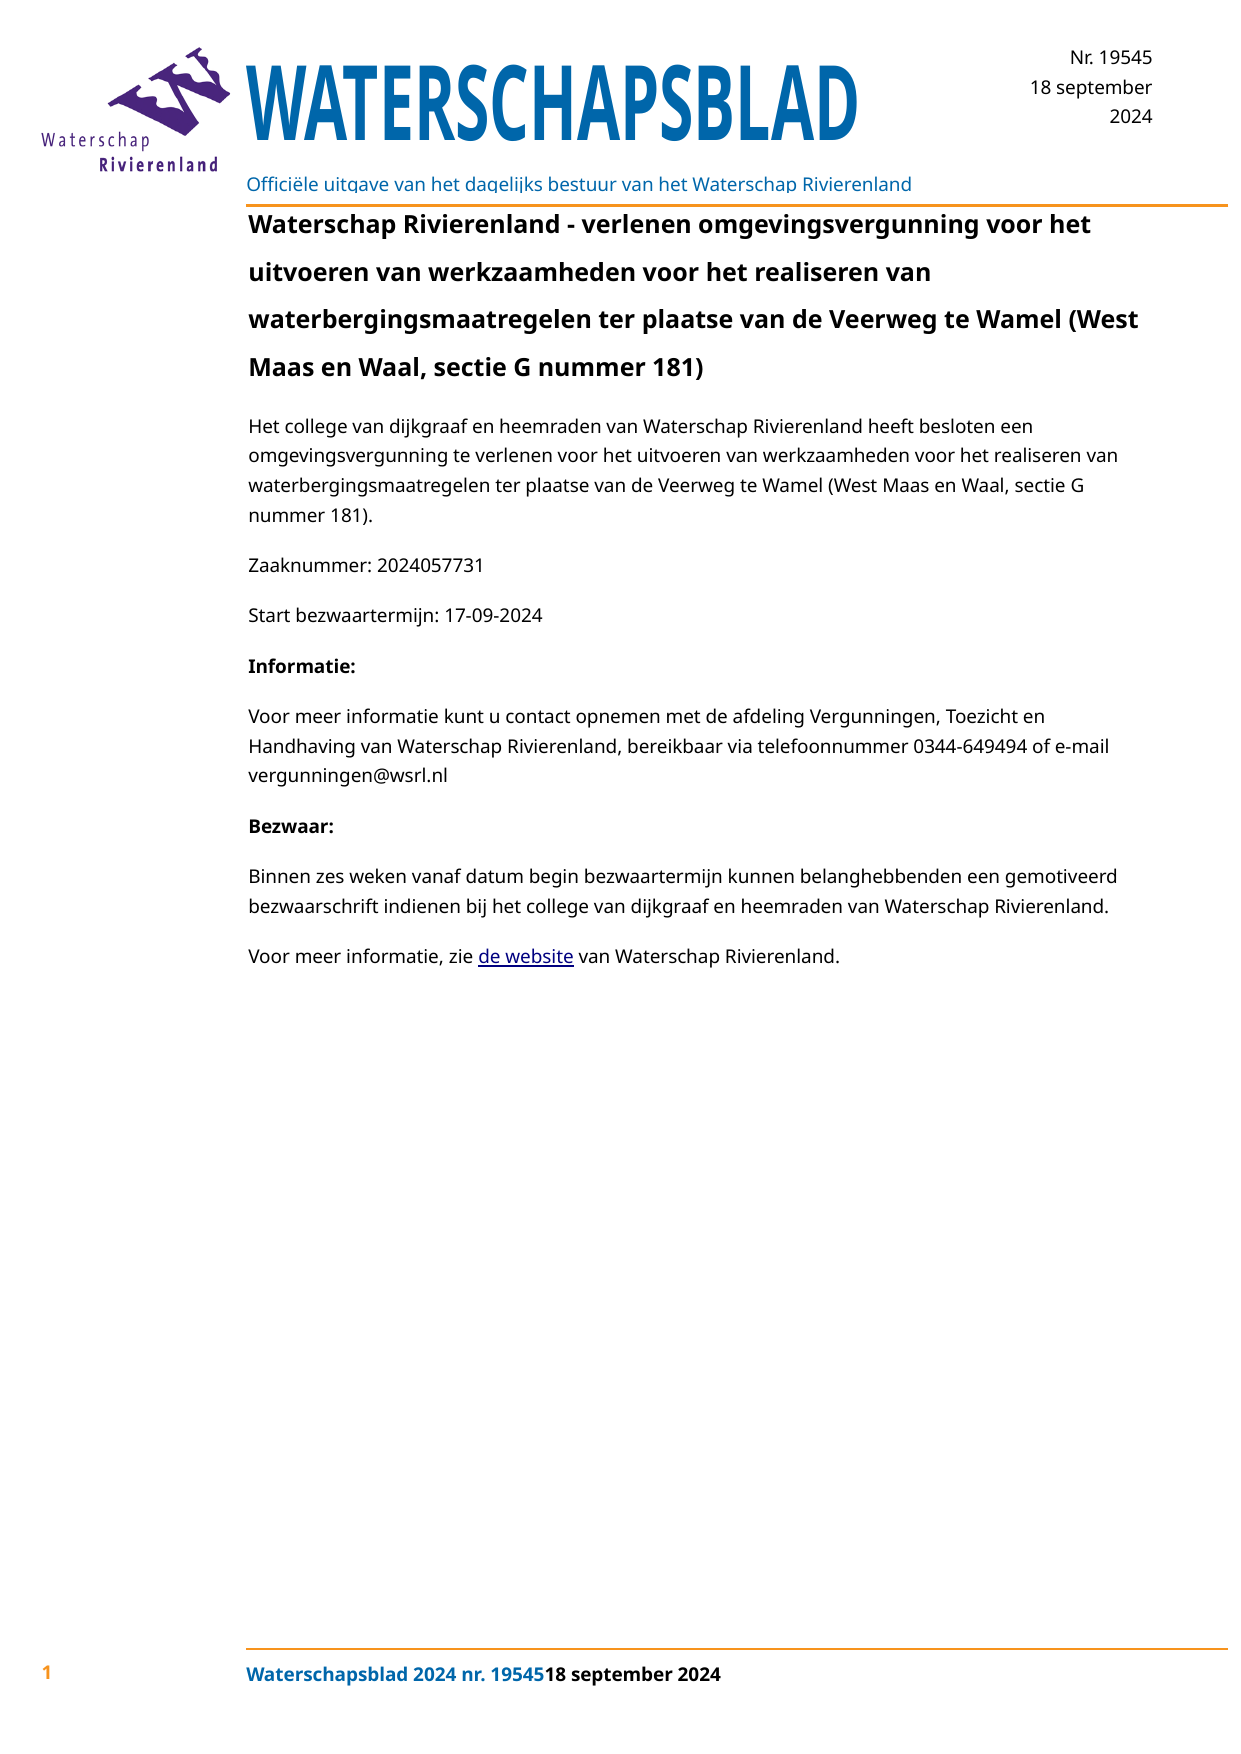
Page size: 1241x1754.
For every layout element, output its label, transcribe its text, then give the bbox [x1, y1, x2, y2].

picture [41, 47, 231, 172]
text Binnen zes weken vanaf datum begin bezwaartermijn kunnen belanghebbenden een gemotiveerd bezwaarschrift indienen bij het college van dijkgraaf en heemraden van Waterschap Rivierenland. [248, 863, 1152, 919]
text Voor meer informatie kunt u contact opnemen met de afdeling Vergunningen, Toezicht en Handhaving van Waterschap Rivierenland, bereikbaar via telefoonnummer 0344-649494 of e-mail vergunningen@wsrl.nl [248, 703, 1152, 788]
text Start bezwaartermijn: 17-09-2024 [248, 603, 1152, 628]
text Informatie: [248, 653, 1152, 679]
text Het college van dijkgraaf en heemraden van Waterschap Rivierenland heeft besloten een omgevingsvergunning te verlenen voor het uitvoeren van werkzaamheden voor het realiseren van waterbergingsmaatregelen ter plaatse van de Veerweg te Wamel (West Maas en Waal, sectie G nummer 181). [248, 413, 1152, 528]
text Waterschap Rivierenland - verlenen omgevingsvergunning voor het uitvoeren van werkzaamheden voor het realiseren van waterbergingsmaatregelen ter plaatse van de Veerweg te Wamel (West Maas en Waal, sectie G nummer 181) [248, 207, 1152, 384]
text Zaaknummer: 2024057731 [248, 552, 1152, 578]
text Voor meer informatie, zie de website van Waterschap Rivierenland. [248, 943, 1152, 969]
text Bezwaar: [248, 813, 1152, 839]
